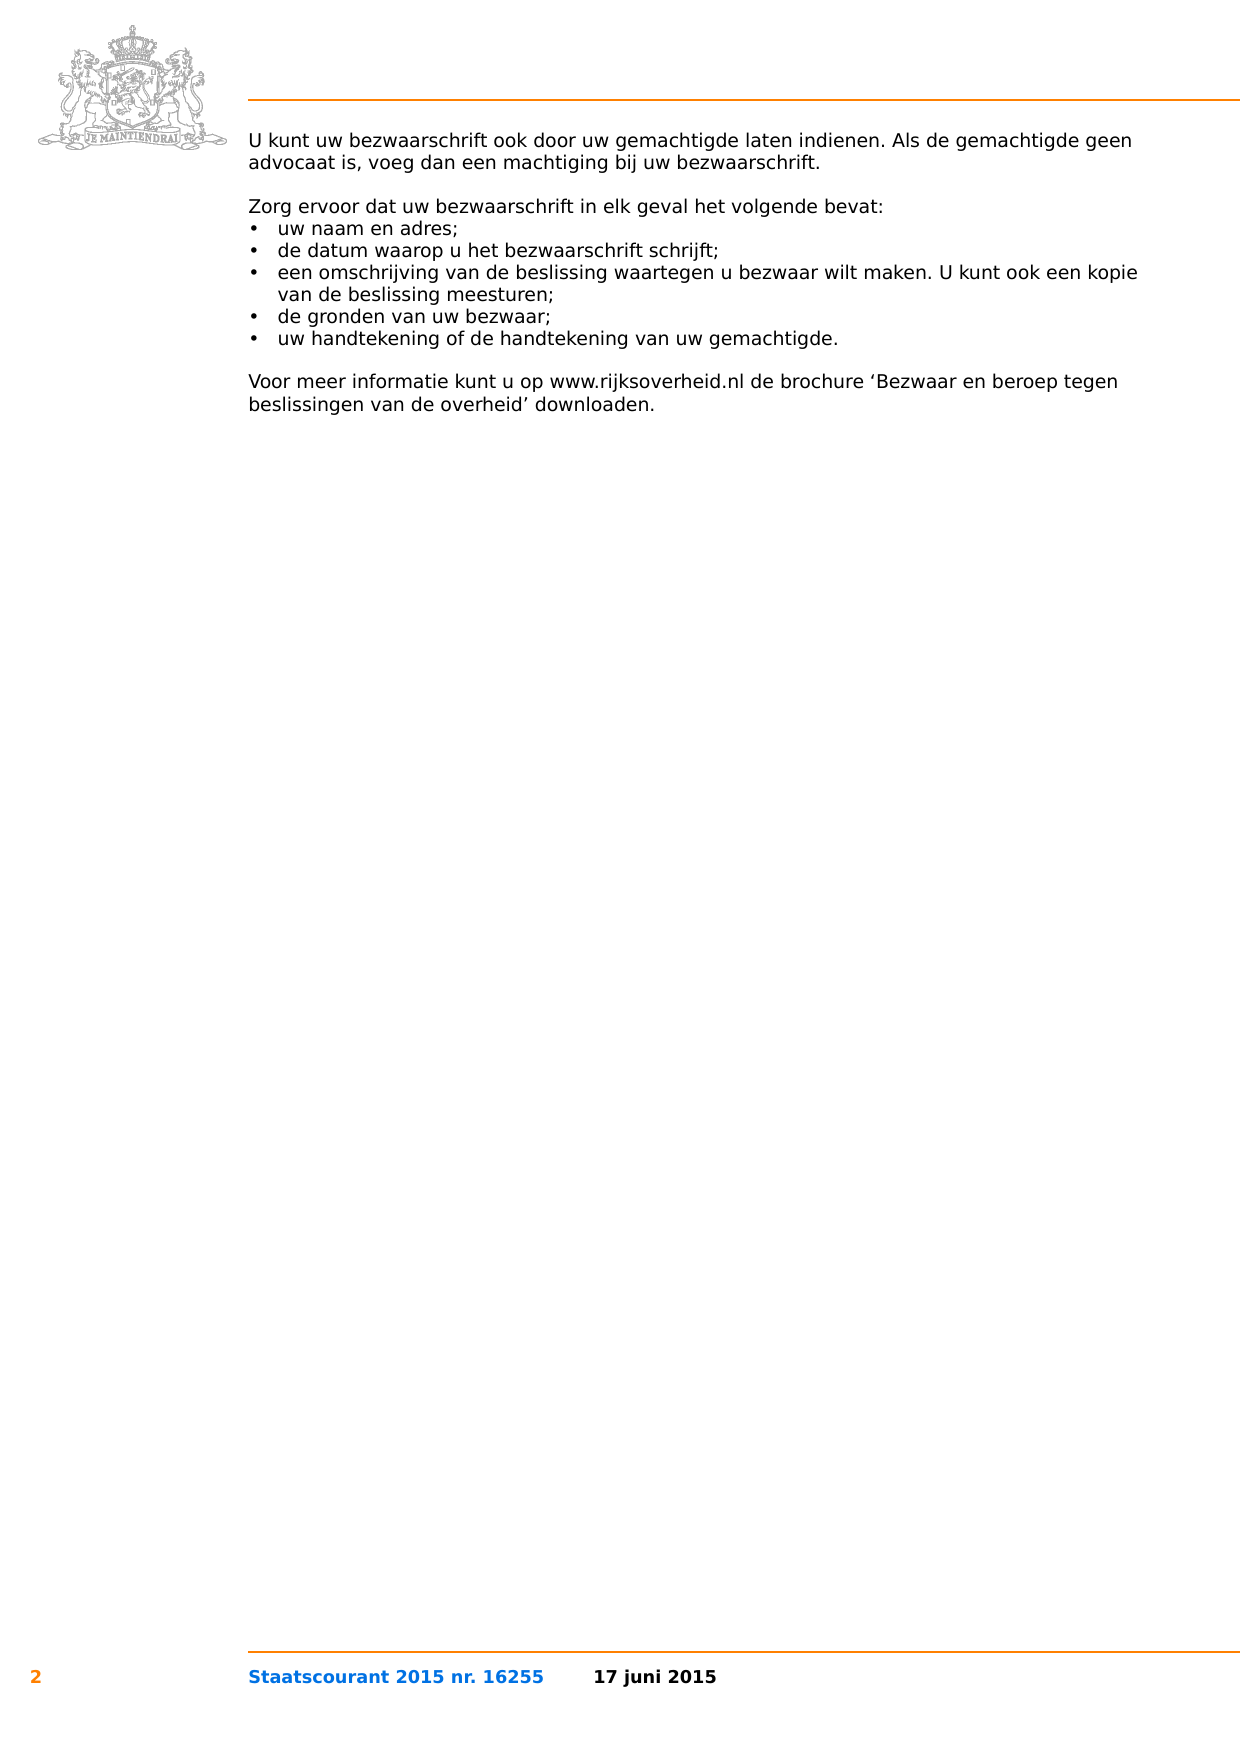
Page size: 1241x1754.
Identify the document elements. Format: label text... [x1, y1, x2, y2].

picture [38, 25, 227, 150]
text Voor meer informatie kunt u op www.rijksoverheid.nl de brochure ‘Bezwaar en beroep tegen beslissingen van de overheid’ downloaden. [248, 371, 1163, 415]
text • uw handtekening of de handtekening van uw gemachtigde. [248, 328, 1163, 349]
text • de datum waarop u het bezwaarschrift schrijft; [248, 240, 1163, 262]
text U kunt uw bezwaarschrift ook door uw gemachtigde laten indienen. Als de gemachtigde geen advocaat is, voeg dan een machtiging bij uw bezwaarschrift. [248, 130, 1163, 174]
text • uw naam en adres; [248, 218, 1163, 240]
text Zorg ervoor dat uw bezwaarschrift in elk geval het volgende bevat: [248, 196, 1163, 218]
text • een omschrijving van de beslissing waartegen u bezwaar wilt maken. U kunt ook een kopie van de beslissing meesturen; [248, 262, 1163, 306]
text • de gronden van uw bezwaar; [248, 306, 1163, 328]
